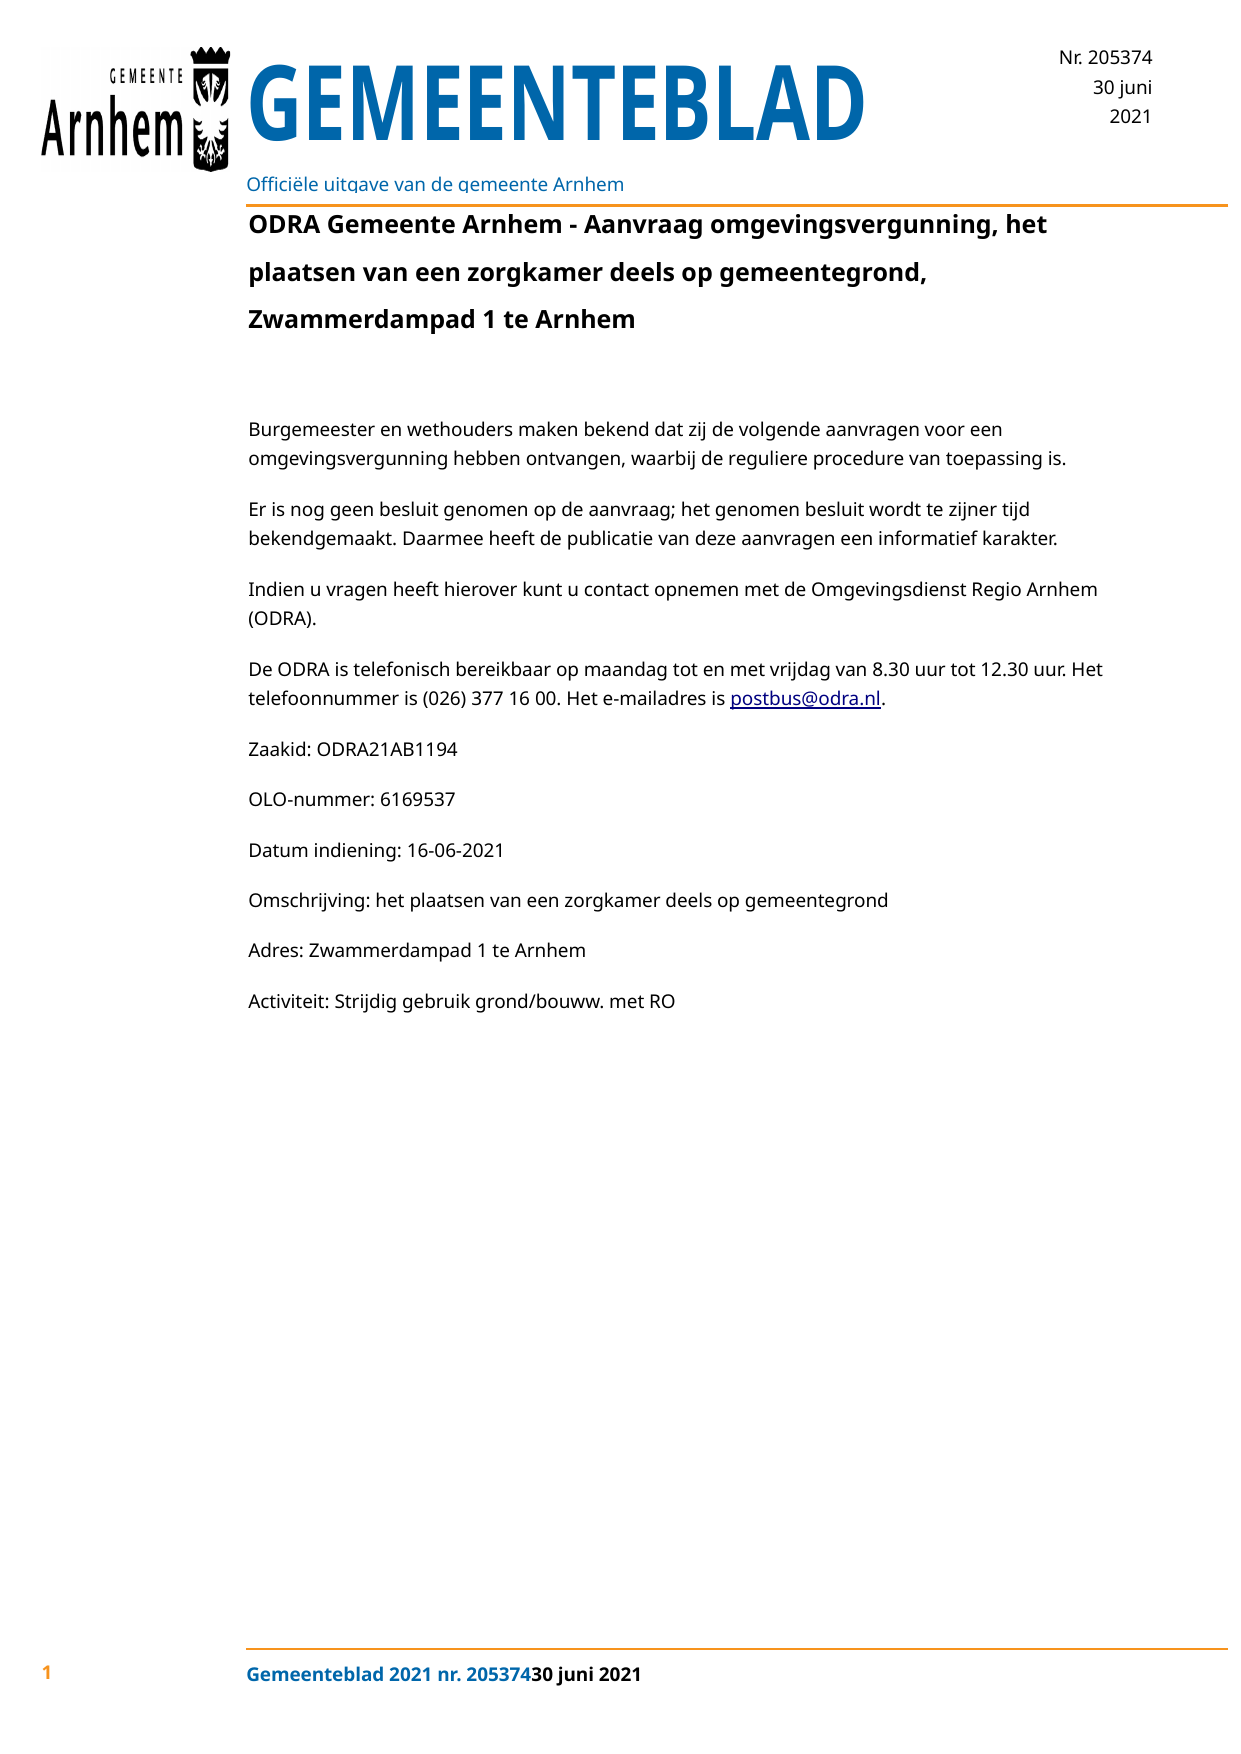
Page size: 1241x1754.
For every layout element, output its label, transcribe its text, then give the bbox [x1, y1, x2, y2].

text Zaakid: ODRA21AB1194 [248, 736, 1152, 762]
text Burgemeester en wethouders maken bekend dat zij de volgende aanvragen voor een omgevingsvergunning hebben ontvangen, waarbij de reguliere procedure van toepassing is. [248, 416, 1152, 471]
text ODRA Gemeente Arnhem - Aanvraag omgevingsvergunning, het plaatsen van een zorgkamer deels op gemeentegrond, Zwammerdampad 1 te Arnhem [248, 207, 1152, 336]
picture [41, 47, 231, 172]
text Indien u vragen heeft hierover kunt u contact opnemen met de Omgevingsdienst Regio Arnhem (ODRA). [248, 576, 1152, 631]
text Omschrijving: het plaatsen van een zorgkamer deels op gemeentegrond [248, 887, 1152, 913]
text Datum indiening: 16-06-2021 [248, 837, 1152, 862]
text Er is nog geen besluit genomen op de aanvraag; het genomen besluit wordt te zijner tijd bekendgemaakt. Daarmee heeft de publicatie van deze aanvragen een informatief karakter. [248, 496, 1152, 551]
text OLO-nummer: 6169537 [248, 786, 1152, 812]
text De ODRA is telefonisch bereikbaar op maandag tot en met vrijdag van 8.30 uur tot 12.30 uur. Het telefoonnummer is (026) 377 16 00. Het e-mailadres is postbus@odra.nl. [248, 656, 1152, 711]
text Activiteit: Strijdig gebruik grond/bouww. met RO [248, 988, 1152, 1014]
text Adres: Zwammerdampad 1 te Arnhem [248, 938, 1152, 963]
